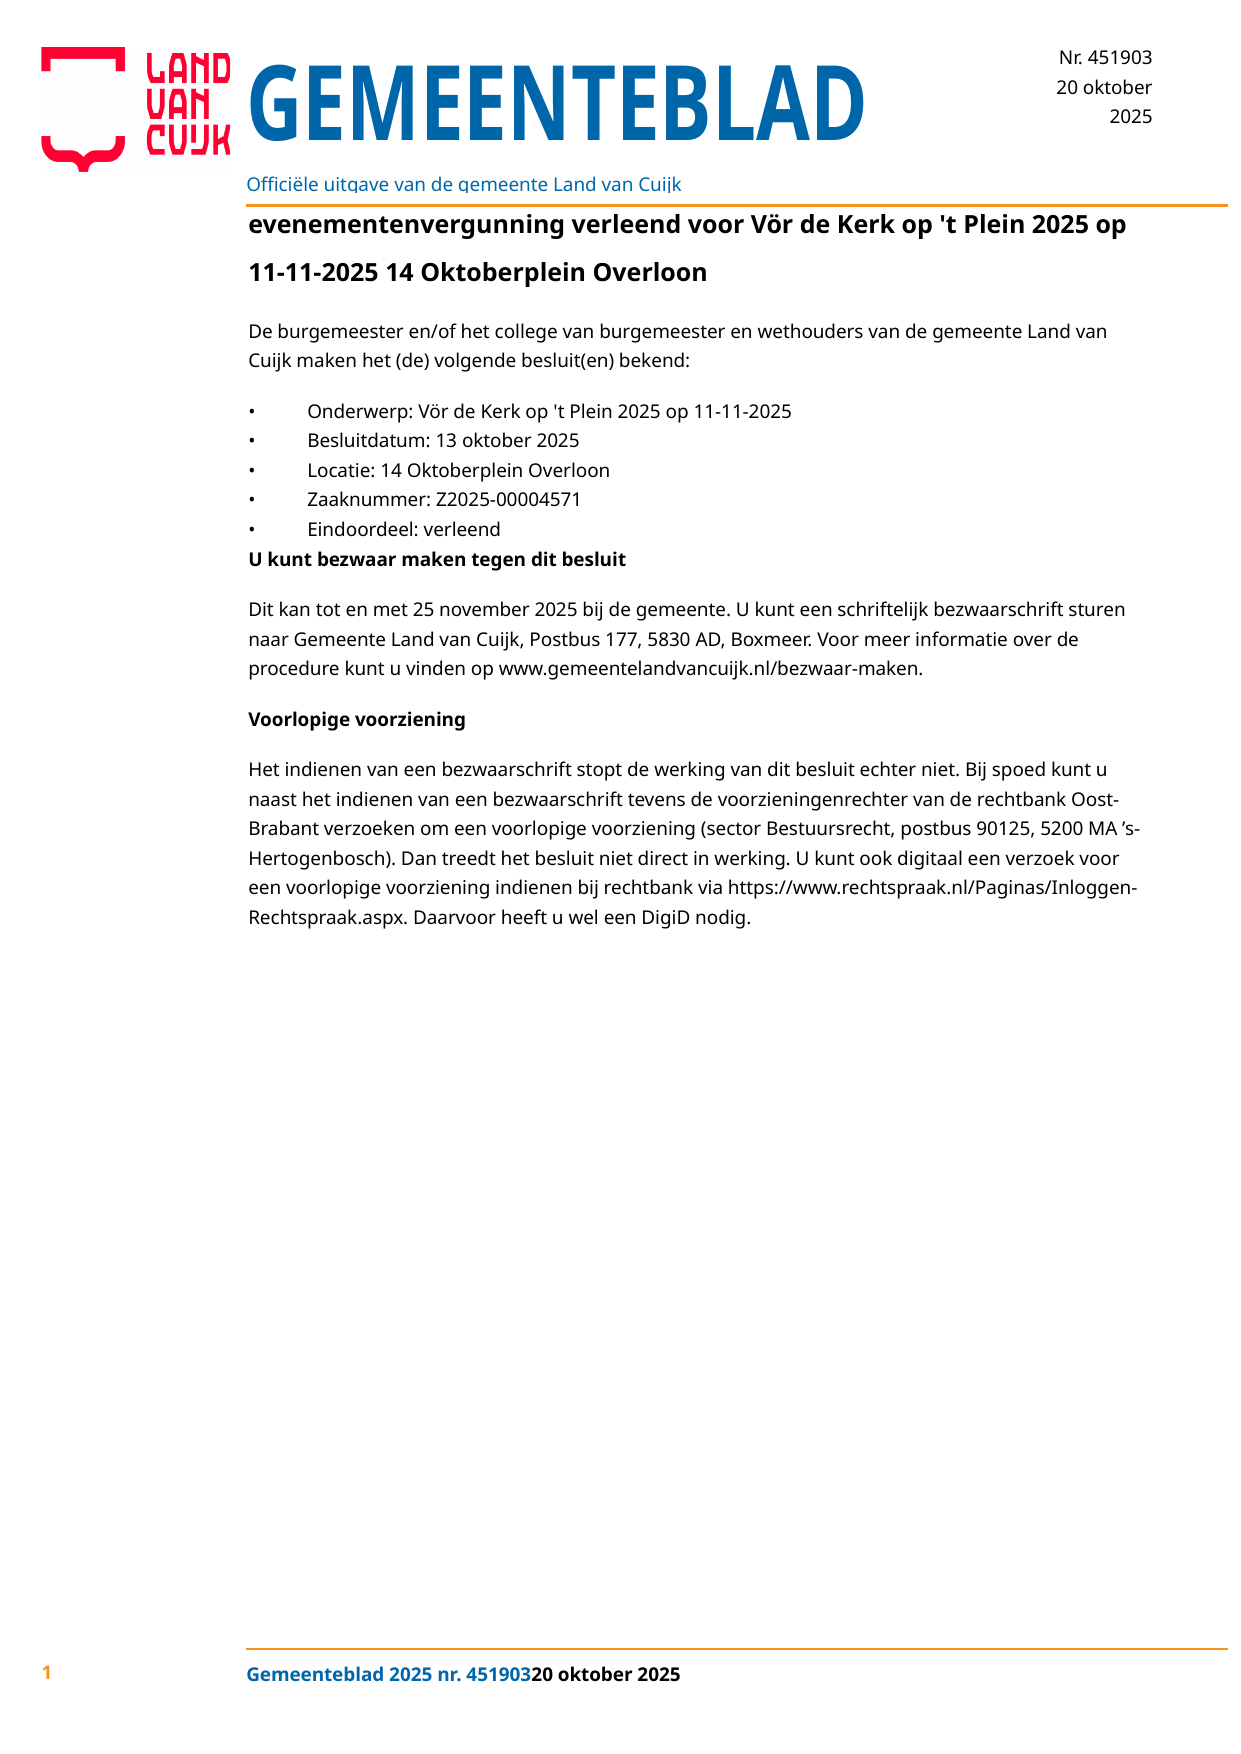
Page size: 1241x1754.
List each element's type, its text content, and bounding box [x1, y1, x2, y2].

list Eindoordeel: verleend [248, 516, 1152, 542]
list Zaaknummer: Z2025-00004571 [248, 487, 1152, 512]
text Dit kan tot en met 25 november 2025 bij de gemeente. U kunt een schriftelijk bezwaarschrift sturen naar Gemeente Land van Cuijk, Postbus 177, 5830 AD, Boxmeer. Voor meer informatie over de procedure kunt u vinden op www.gemeentelandvancuijk.nl/bezwaar-maken. [248, 596, 1152, 681]
list Onderwerp: Vör de Kerk op 't Plein 2025 op 11-11-2025 [248, 398, 1152, 424]
text evenementenvergunning verleend voor Vör de Kerk op 't Plein 2025 op 11-11-2025 14 Oktoberplein Overloon [248, 207, 1152, 288]
picture [41, 47, 231, 172]
text U kunt bezwaar maken tegen dit besluit [248, 546, 1152, 572]
list Locatie: 14 Oktoberplein Overloon [248, 457, 1152, 483]
list Besluitdatum: 13 oktober 2025 [248, 427, 1152, 453]
text Het indienen van een bezwaarschrift stopt de werking van dit besluit echter niet. Bij spoed kunt u naast het indienen van een bezwaarschrift tevens de voorzieningenrechter van de rechtbank Oost-Brabant verzoeken om een voorlopige voorziening (sector Bestuursrecht, postbus 90125, 5200 MA ’s-Hertogenbosch). Dan treedt het besluit niet direct in werking. U kunt ook digitaal een verzoek voor een voorlopige voorziening indienen bij rechtbank via https://www.rechtspraak.nl/Paginas/Inloggen-Rechtspraak.aspx. Daarvoor heeft u wel een DigiD nodig. [248, 756, 1152, 930]
text De burgemeester en/of het college van burgemeester en wethouders van de gemeente Land van Cuijk maken het (de) volgende besluit(en) bekend: [248, 318, 1152, 373]
text Voorlopige voorziening [248, 706, 1152, 732]
